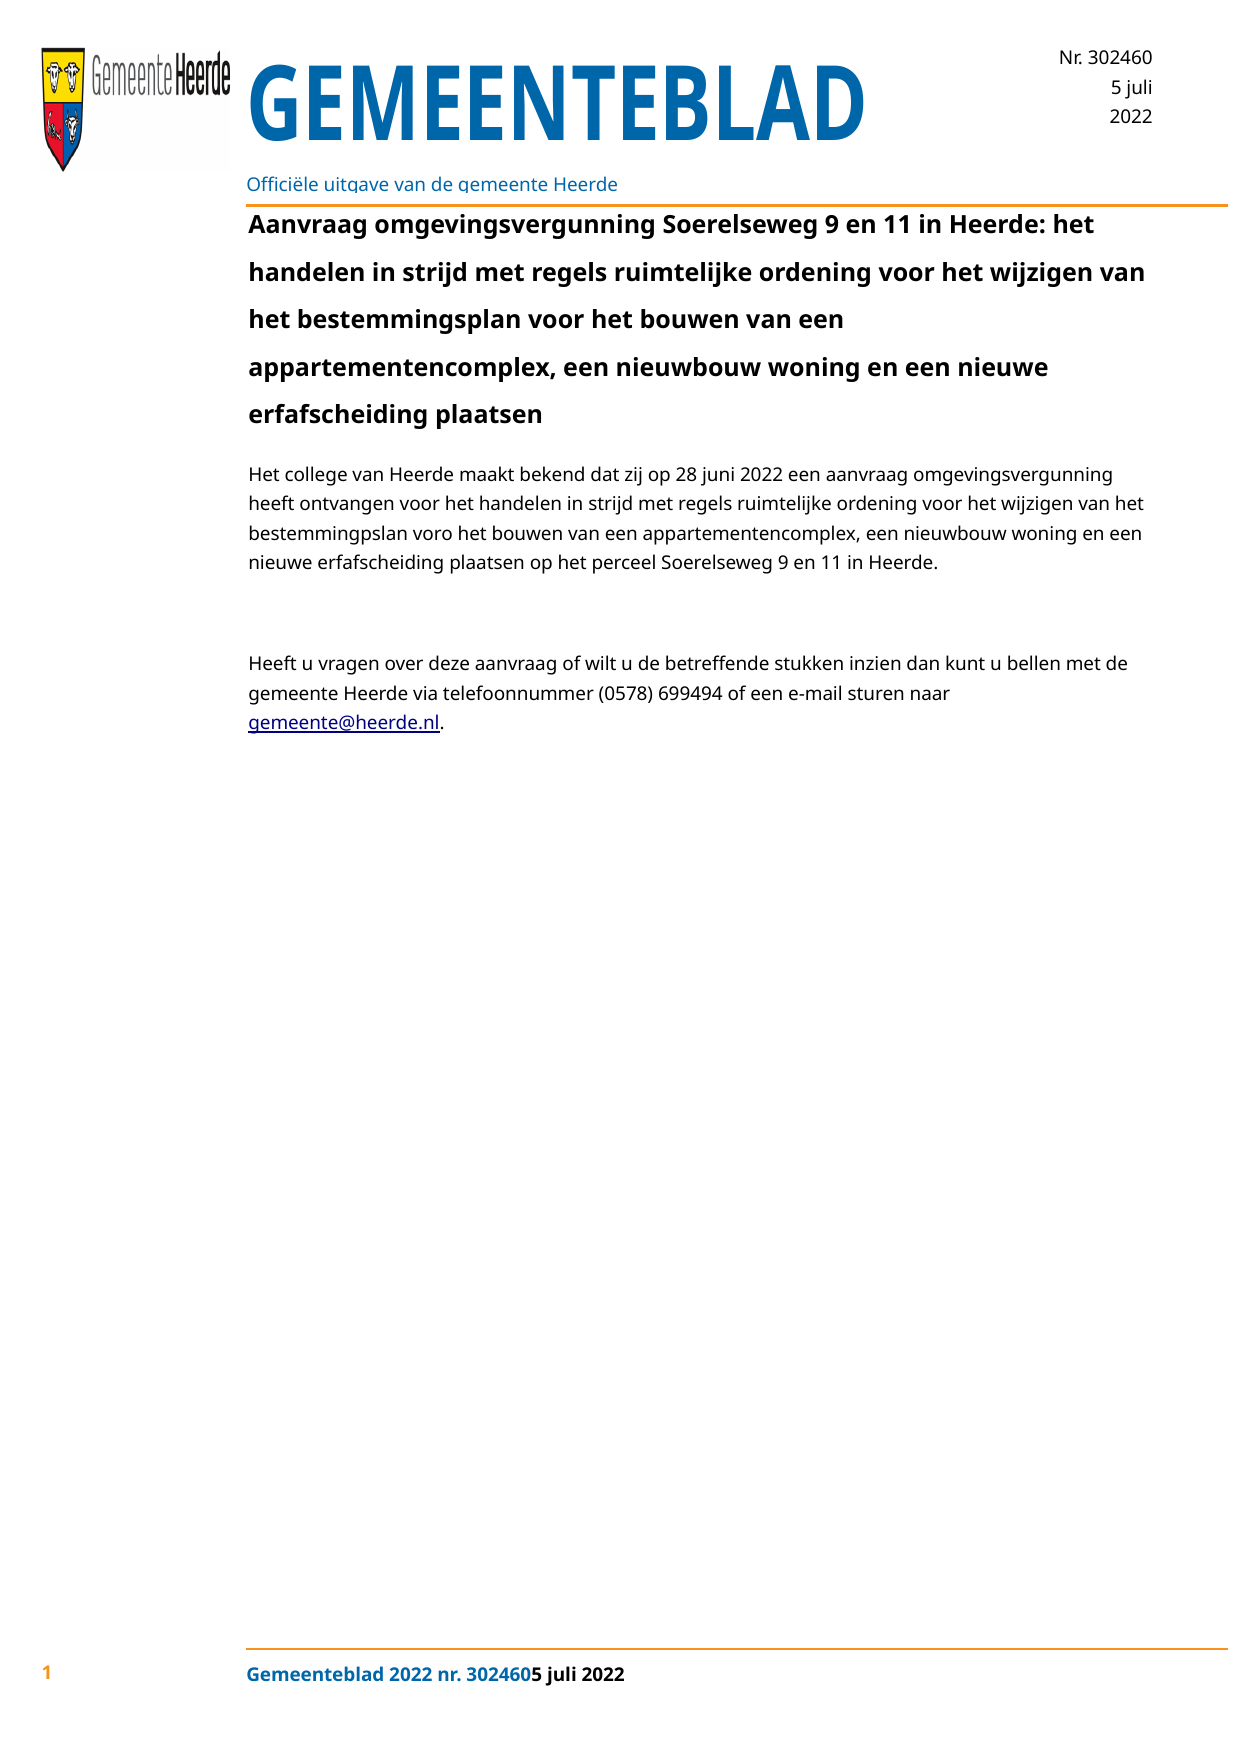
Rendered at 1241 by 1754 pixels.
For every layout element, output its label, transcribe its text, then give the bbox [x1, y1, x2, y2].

text Heeft u vragen over deze aanvraag of wilt u de betreffende stukken inzien dan kunt u bellen met de gemeente Heerde via telefoonnummer (0578) 699494 of een e-mail sturen naar gemeente@heerde.nl. [248, 650, 1152, 735]
text Het college van Heerde maakt bekend dat zij op 28 juni 2022 een aanvraag omgevingsvergunning heeft ontvangen voor het handelen in strijd met regels ruimtelijke ordening voor het wijzigen van het bestemmingpslan voro het bouwen van een appartementencomplex, een nieuwbouw woning en een nieuwe erfafscheiding plaatsen op het perceel Soerelseweg 9 en 11 in Heerde. [248, 461, 1152, 575]
text Aanvraag omgevingsvergunning Soerelseweg 9 en 11 in Heerde: het handelen in strijd met regels ruimtelijke ordening voor het wijzigen van het bestemmingsplan voor het bouwen van een appartementencomplex, een nieuwbouw woning en een nieuwe erfafscheiding plaatsen [248, 207, 1152, 431]
picture [41, 47, 231, 172]
